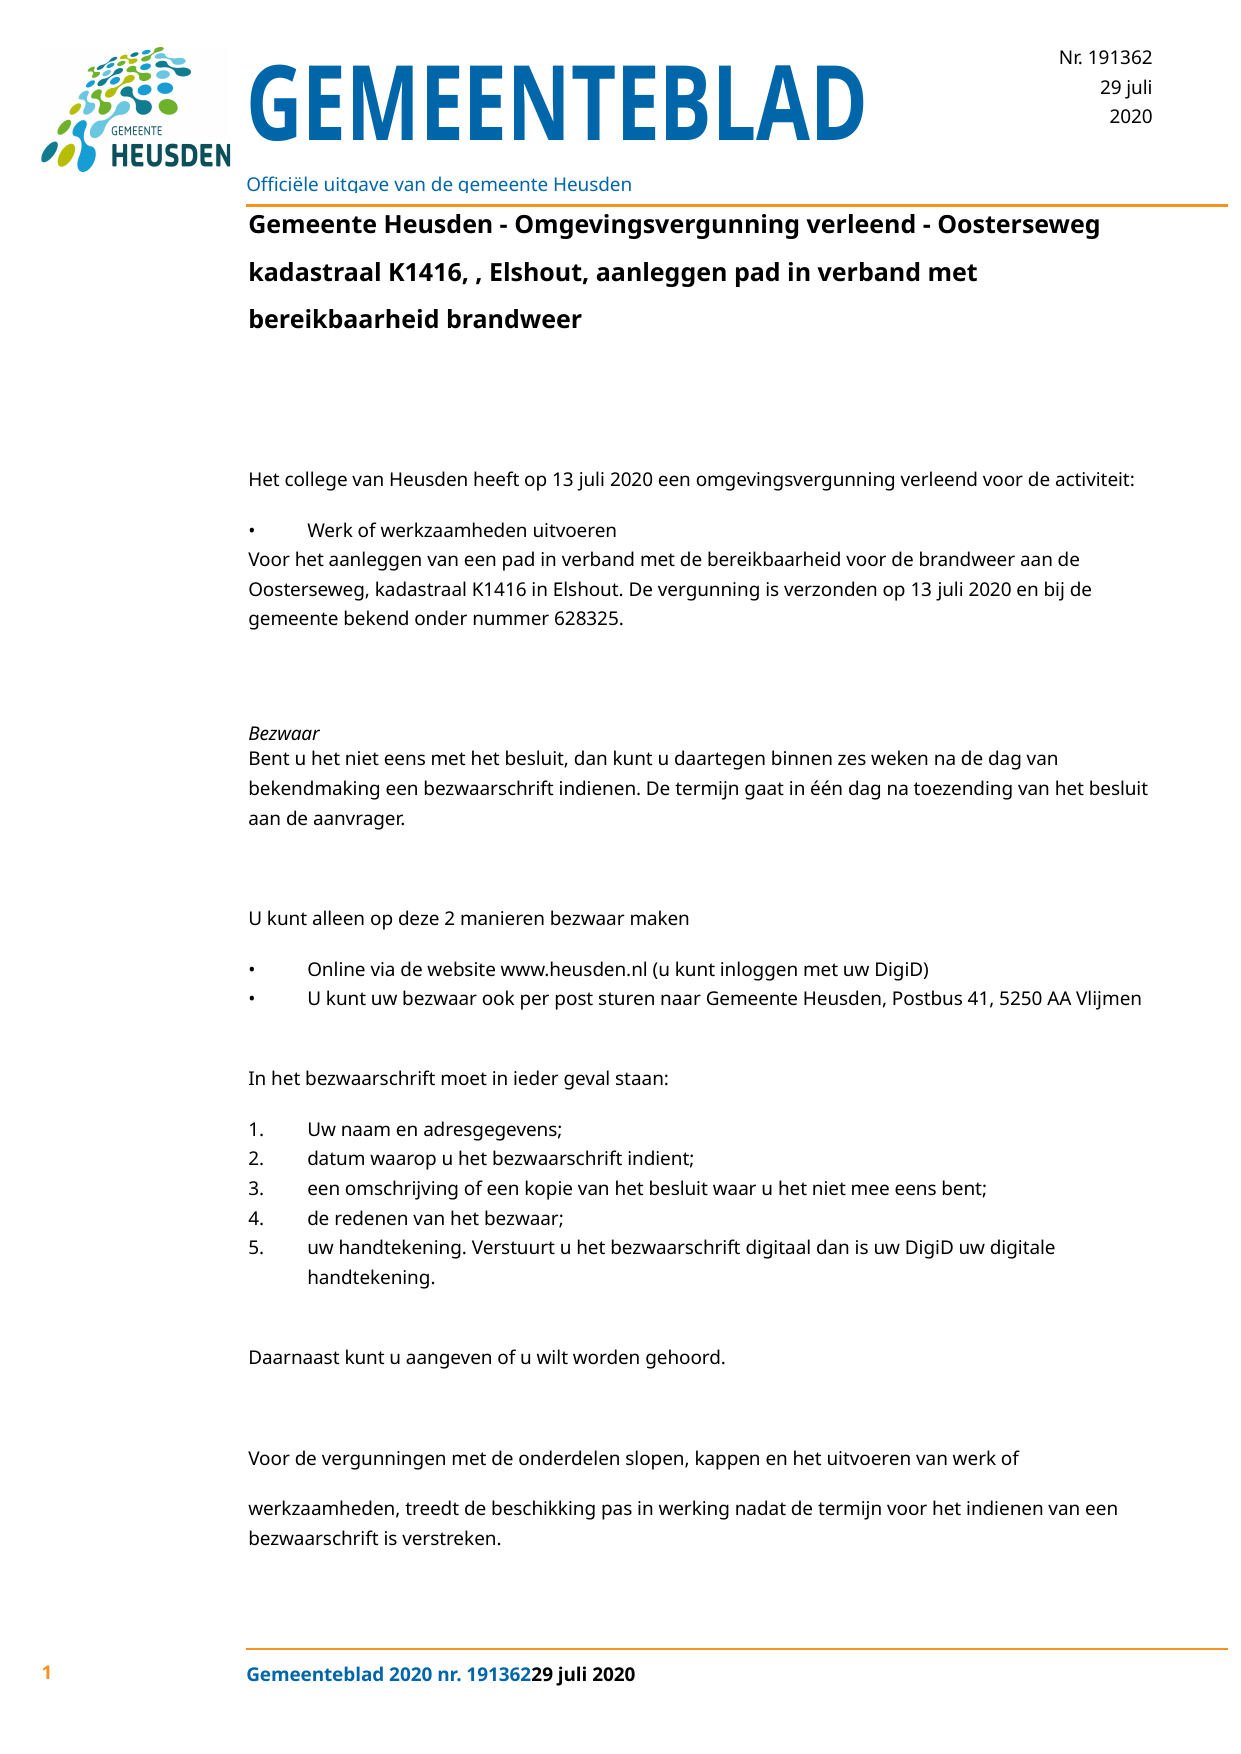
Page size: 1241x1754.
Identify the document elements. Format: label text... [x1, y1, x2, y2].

text werkzaamheden, treedt de beschikking pas in werking nadat de termijn voor het indienen van een bezwaarschrift is verstreken. [248, 1495, 1152, 1551]
text Voor de vergunningen met de onderdelen slopen, kappen en het uitvoeren van werk of [248, 1445, 1152, 1471]
text In het bezwaarschrift moet in ieder geval staan: [248, 1066, 1152, 1091]
text Daarnaast kunt u aangeven of u wilt worden gehoord. [248, 1344, 1152, 1370]
text Het college van Heusden heeft op 13 juli 2020 een omgevingsvergunning verleend voor de activiteit: [248, 466, 1152, 492]
list U kunt uw bezwaar ook per post sturen naar Gemeente Heusden, Postbus 41, 5250 AA Vlijmen [248, 986, 1152, 1011]
text Bezwaar [248, 720, 1152, 746]
list de redenen van het bezwaar; [248, 1205, 1152, 1231]
text Voor het aanleggen van een pad in verband met de bereikbaarheid voor de brandweer aan de Oosterseweg, kadastraal K1416 in Elshout. De vergunning is verzonden op 13 juli 2020 en bij de gemeente bekend onder nummer 628325. [248, 546, 1152, 631]
list Werk of werkzaamheden uitvoeren [248, 517, 1152, 542]
text Gemeente Heusden - Omgevingsvergunning verleend - Oosterseweg kadastraal K1416, , Elshout, aanleggen pad in verband met bereikbaarheid brandweer [248, 207, 1152, 336]
picture [41, 47, 231, 172]
list een omschrijving of een kopie van het besluit waar u het niet mee eens bent; [248, 1175, 1152, 1201]
list datum waarop u het bezwaarschrift indient; [248, 1146, 1152, 1171]
list Uw naam en adresgegevens; [248, 1116, 1152, 1142]
text U kunt alleen op deze 2 manieren bezwaar maken [248, 906, 1152, 931]
text Bent u het niet eens met het besluit, dan kunt u daartegen binnen zes weken na de dag van bekendmaking een bezwaarschrift indienen. De termijn gaat in één dag na toezending van het besluit aan de aanvrager. [248, 746, 1152, 831]
list uw handtekening. Verstuurt u het bezwaarschrift digitaal dan is uw DigiD uw digitale handtekening. [248, 1234, 1152, 1290]
list Online via de website www.heusden.nl (u kunt inloggen met uw DigiD) [248, 956, 1152, 982]
